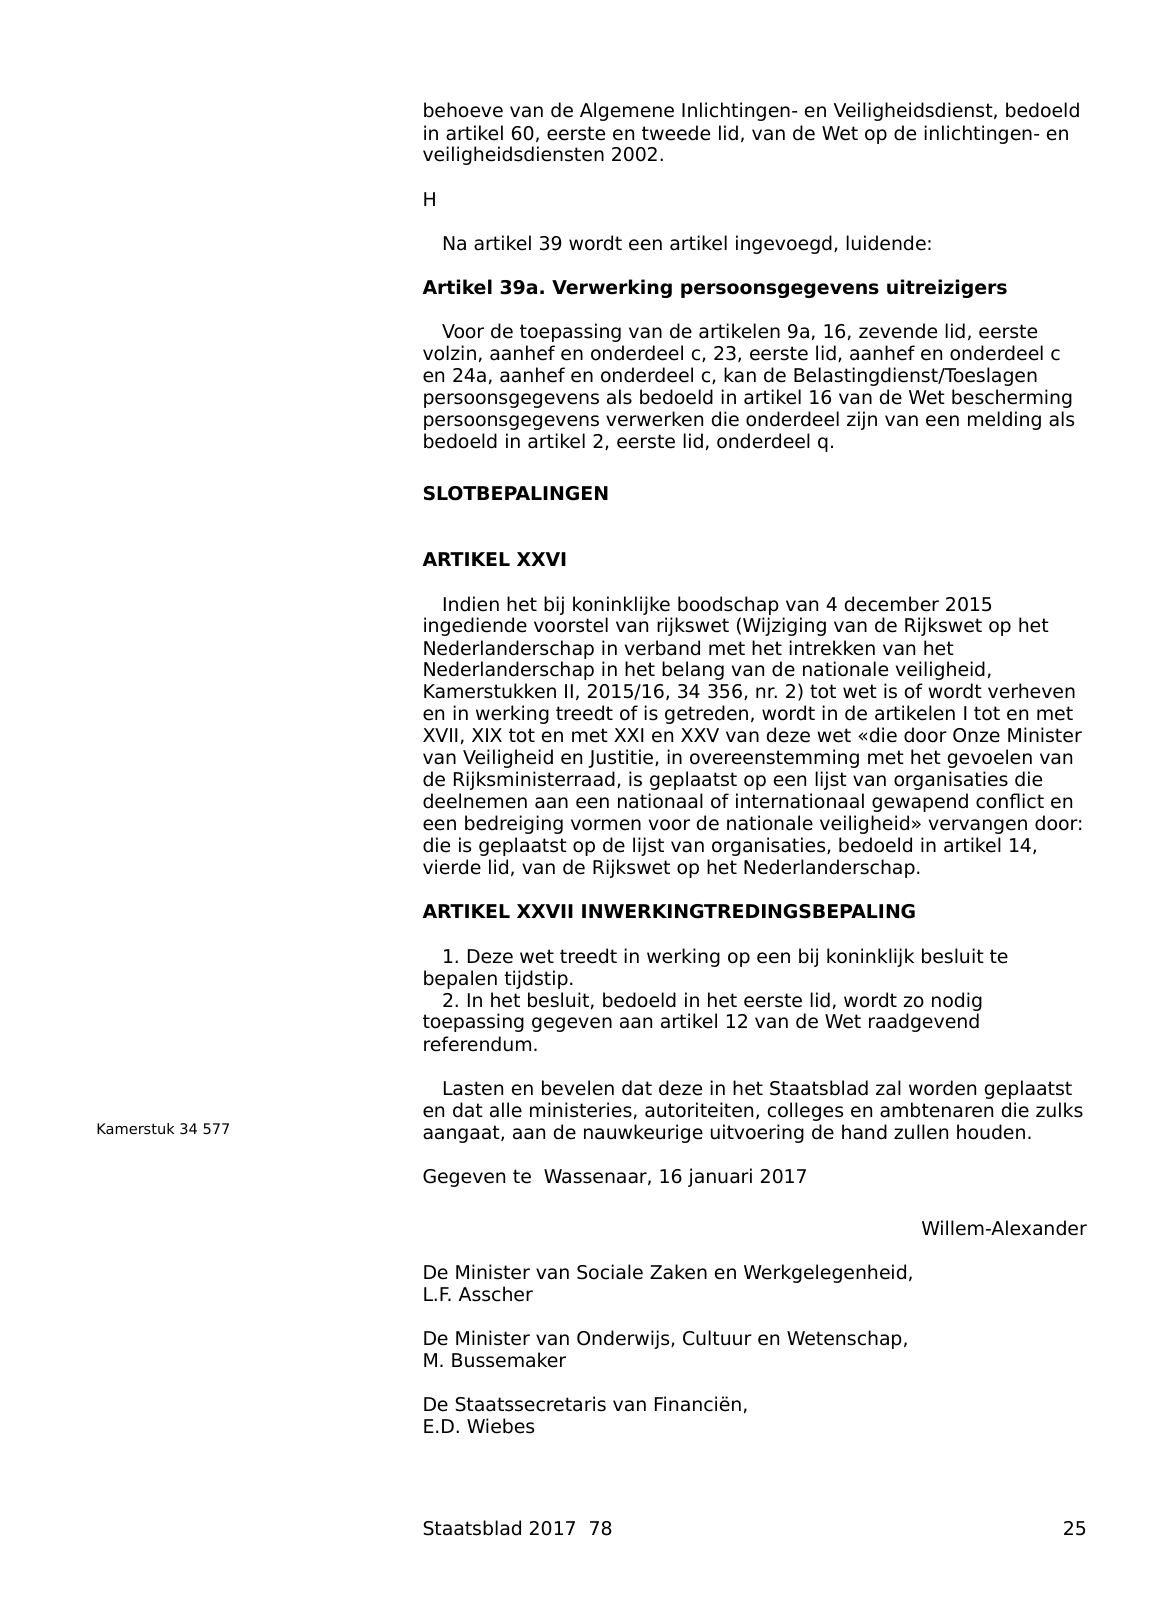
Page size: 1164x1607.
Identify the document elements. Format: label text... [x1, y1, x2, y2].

text De Staatssecretaris van Financiën, E.D. Wiebes [422, 1394, 1087, 1438]
text Willem-Alexander [422, 1218, 1087, 1240]
text behoeve van de Algemene Inlichtingen- en Veiligheidsdienst, bedoeld in artikel 60, eerste en tweede lid, van de Wet op de inlichtingen- en veiligheidsdiensten 2002. [422, 100, 1087, 166]
text Na artikel 39 wordt een artikel ingevoegd, luidende: [422, 233, 1087, 255]
text De Minister van Onderwijs, Cultuur en Wetenschap, M. Bussemaker [422, 1328, 1087, 1372]
text H [422, 188, 1087, 211]
subtitle Artikel 39a. Verwerking persoonsgegevens uitreizigers [422, 277, 1087, 299]
text Lasten en bevelen dat deze in het Staatsblad zal worden geplaatst en dat alle ministeries, autoriteiten, colleges en ambtenaren die zulks aangaat, aan de nauwkeurige uitvoering de hand zullen houden. [422, 1078, 1087, 1143]
subtitle SLOTBEPALINGEN [422, 483, 1087, 505]
text Voor de toepassing van de artikelen 9a, 16, zevende lid, eerste volzin, aanhef en onderdeel c, 23, eerste lid, aanhef en onderdeel c en 24a, aanhef en onderdeel c, kan de Belastingdienst/Toeslagen persoonsgegevens als bedoeld in artikel 16 van de Wet bescherming persoonsgegevens verwerken die onderdeel zijn van een melding als bedoeld in artikel 2, eerste lid, onderdeel q. [422, 321, 1087, 453]
text Indien het bij koninklijke boodschap van 4 december 2015 ingediende voorstel van rijkswet (Wijziging van de Rijkswet op het Nederlanderschap in verband met het intrekken van het Nederlanderschap in het belang van de nationale veiligheid, Kamerstukken II, 2015/16, 34 356, nr. 2) tot wet is of wordt verheven en in werking treedt of is getreden, wordt in de artikelen I tot en met XVII, XIX tot en met XXI en XXV van deze wet «die door Onze Minister van Veiligheid en Justitie, in overeenstemming met het gevoelen van de Rijksministerraad, is geplaatst op een lijst van organisaties die deelnemen aan een nationaal of internationaal gewapend conflict en een bedreiging vormen voor de nationale veiligheid» vervangen door: die is geplaatst op de lijst van organisaties, bedoeld in artikel 14, vierde lid, van de Rijkswet op het Nederlanderschap. [422, 593, 1087, 879]
subtitle ARTIKEL XXVI [422, 549, 1087, 571]
text Gegeven te Wassenaar, 16 januari 2017 [422, 1166, 1087, 1188]
text 1. Deze wet treedt in werking op een bij koninklijk besluit te bepalen tijdstip. [422, 946, 1087, 989]
text 2. In het besluit, bedoeld in het eerste lid, wordt zo nodig toepassing gegeven aan artikel 12 van de Wet raadgevend referendum. [422, 989, 1087, 1055]
text De Minister van Sociale Zaken en Werkgelegenheid, L.F. Asscher [422, 1262, 1087, 1306]
subtitle ARTIKEL XXVII INWERKINGTREDINGSBEPALING [422, 901, 1087, 923]
text Kamerstuk 34 577 [77, 1121, 396, 1137]
